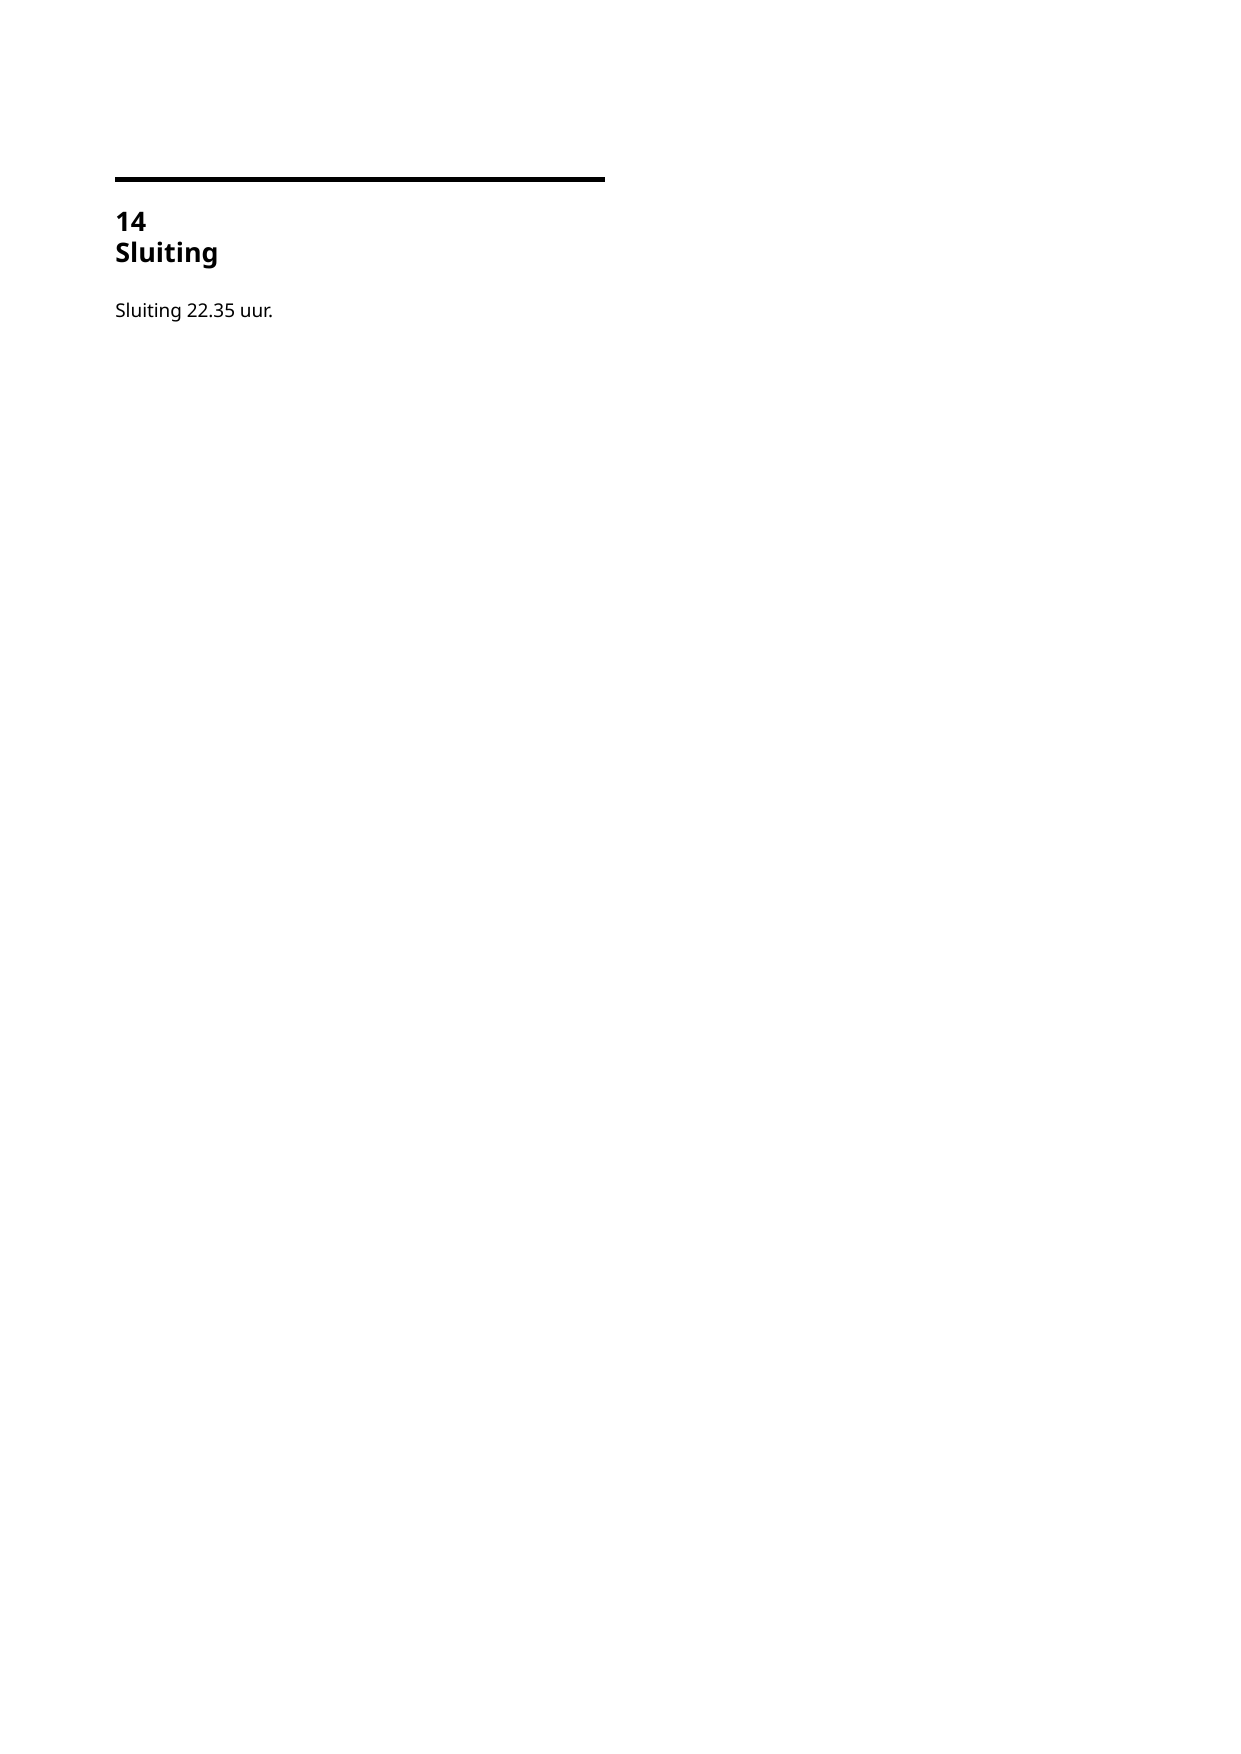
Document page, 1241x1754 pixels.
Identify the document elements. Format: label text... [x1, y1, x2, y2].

text Sluiting [115, 239, 605, 283]
text 14 [115, 203, 605, 239]
text Sluiting 22.35 uur. [115, 302, 605, 322]
